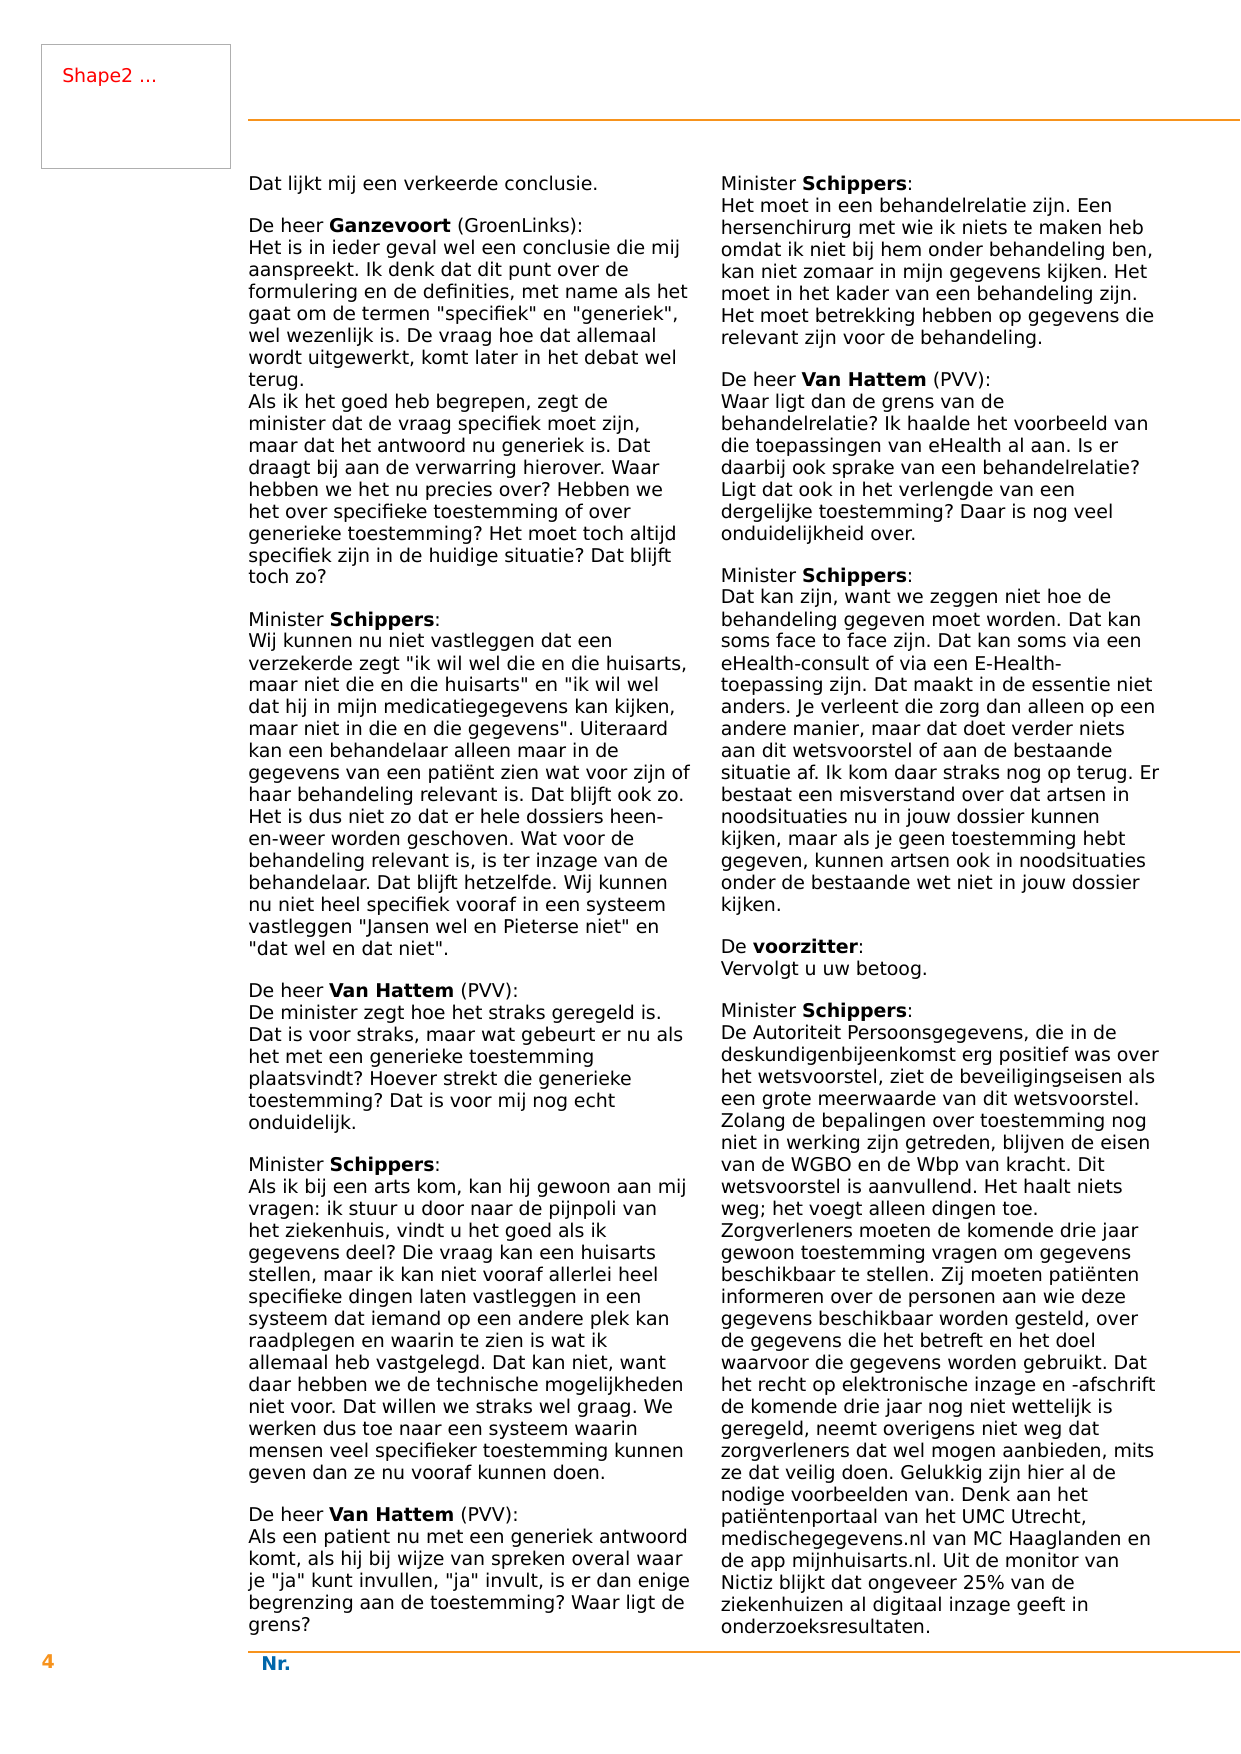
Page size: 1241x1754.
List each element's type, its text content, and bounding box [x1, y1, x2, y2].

text Als ik het goed heb begrepen, zegt de minister dat de vraag specifiek moet zijn, maar dat het antwoord nu generiek is. Dat draagt bij aan de verwarring hierover. Waar hebben we het nu precies over? Hebben we het over specifieke toestemming of over generieke toestemming? Het moet toch altijd specifiek zijn in de huidige situatie? Dat blijft toch zo? [248, 391, 691, 588]
text Minister Schippers: [248, 1154, 691, 1176]
text Vervolgt u uw betoog. [721, 958, 1163, 980]
text De minister zegt hoe het straks geregeld is. Dat is voor straks, maar wat gebeurt er nu als het met een generieke toestemming plaatsvindt? Hoever strekt die generieke toestemming? Dat is voor mij nog echt onduidelijk. [248, 1002, 691, 1134]
text Dat kan zijn, want we zeggen niet hoe de behandeling gegeven moet worden. Dat kan soms face to face zijn. Dat kan soms via een eHealth-consult of via een E-Health-toepassing zijn. Dat maakt in de essentie niet anders. Je verleent die zorg dan alleen op een andere manier, maar dat doet verder niets aan dit wetsvoorstel of aan de bestaande situatie af. Ik kom daar straks nog op terug. Er bestaat een misverstand over dat artsen in noodsituaties nu in jouw dossier kunnen kijken, maar als je geen toestemming hebt gegeven, kunnen artsen ook in noodsituaties onder de bestaande wet niet in jouw dossier kijken. [721, 586, 1163, 916]
text Dat lijkt mij een verkeerde conclusie. [248, 173, 691, 195]
text De Autoriteit Persoonsgegevens, die in de deskundigenbijeenkomst erg positief was over het wetsvoorstel, ziet de beveiligingseisen als een grote meerwaarde van dit wetsvoorstel. Zolang de bepalingen over toestemming nog niet in werking zijn getreden, blijven de eisen van de WGBO en de Wbp van kracht. Dit wetsvoorstel is aanvullend. Het haalt niets weg; het voegt alleen dingen toe. Zorgverleners moeten de komende drie jaar gewoon toestemming vragen om gegevens beschikbaar te stellen. Zij moeten patiënten informeren over de personen aan wie deze gegevens beschikbaar worden gesteld, over de gegevens die het betreft en het doel waarvoor die gegevens worden gebruikt. Dat het recht op elektronische inzage en -afschrift de komende drie jaar nog niet wettelijk is geregeld, neemt overigens niet weg dat zorgverleners dat wel mogen aanbieden, mits ze dat veilig doen. Gelukkig zijn hier al de nodige voorbeelden van. Denk aan het patiëntenportaal van het UMC Utrecht, medischegegevens.nl van MC Haaglanden en de app mijnhuisarts.nl. Uit de monitor van Nictiz blijkt dat ongeveer 25% van de ziekenhuizen al digitaal inzage geeft in onderzoeksresultaten. [721, 1022, 1163, 1637]
text Het is in ieder geval wel een conclusie die mij aanspreekt. Ik denk dat dit punt over de formulering en de definities, met name als het gaat om de termen "specifiek" en "generiek", wel wezenlijk is. De vraag hoe dat allemaal wordt uitgewerkt, komt later in het debat wel terug. [248, 237, 691, 391]
text Minister Schippers: [721, 173, 1163, 195]
text De heer Van Hattem (PVV): [248, 980, 691, 1002]
text Als een patient nu met een generiek antwoord komt, als hij bij wijze van spreken overal waar je "ja" kunt invullen, "ja" invult, is er dan enige begrenzing aan de toestemming? Waar ligt de grens? [248, 1526, 691, 1636]
text De voorzitter: [721, 936, 1163, 958]
text Minister Schippers: [248, 608, 691, 630]
text Waar ligt dan de grens van de behandelrelatie? Ik haalde het voorbeeld van die toepassingen van eHealth al aan. Is er daarbij ook sprake van een behandelrelatie? Ligt dat ook in het verlengde van een dergelijke toestemming? Daar is nog veel onduidelijkheid over. [721, 391, 1163, 544]
text De heer Van Hattem (PVV): [248, 1504, 691, 1526]
text Als ik bij een arts kom, kan hij gewoon aan mij vragen: ik stuur u door naar de pijnpoli van het ziekenhuis, vindt u het goed als ik gegevens deel? Die vraag kan een huisarts stellen, maar ik kan niet vooraf allerlei heel specifieke dingen laten vastleggen in een systeem dat iemand op een andere plek kan raadplegen en waarin te zien is wat ik allemaal heb vastgelegd. Dat kan niet, want daar hebben we de technische mogelijkheden niet voor. Dat willen we straks wel graag. We werken dus toe naar een systeem waarin mensen veel specifieker toestemming kunnen geven dan ze nu vooraf kunnen doen. [248, 1176, 691, 1484]
text Minister Schippers: [721, 1000, 1163, 1022]
text De heer Ganzevoort (GroenLinks): [248, 215, 691, 237]
text Het moet in een behandelrelatie zijn. Een hersenchirurg met wie ik niets te maken heb omdat ik niet bij hem onder behandeling ben, kan niet zomaar in mijn gegevens kijken. Het moet in het kader van een behandeling zijn. Het moet betrekking hebben op gegevens die relevant zijn voor de behandeling. [721, 195, 1163, 349]
text De heer Van Hattem (PVV): [721, 369, 1163, 391]
text Minister Schippers: [721, 564, 1163, 586]
text Wij kunnen nu niet vastleggen dat een verzekerde zegt "ik wil wel die en die huisarts, maar niet die en die huisarts" en "ik wil wel dat hij in mijn medicatiegegevens kan kijken, maar niet in die en die gegevens". Uiteraard kan een behandelaar alleen maar in de gegevens van een patiënt zien wat voor zijn of haar behandeling relevant is. Dat blijft ook zo. Het is dus niet zo dat er hele dossiers heen-en-weer worden geschoven. Wat voor de behandeling relevant is, is ter inzage van de behandelaar. Dat blijft hetzelfde. Wij kunnen nu niet heel specifiek vooraf in een systeem vastleggen "Jansen wel en Pieterse niet" en "dat wel en dat niet". [248, 630, 691, 960]
